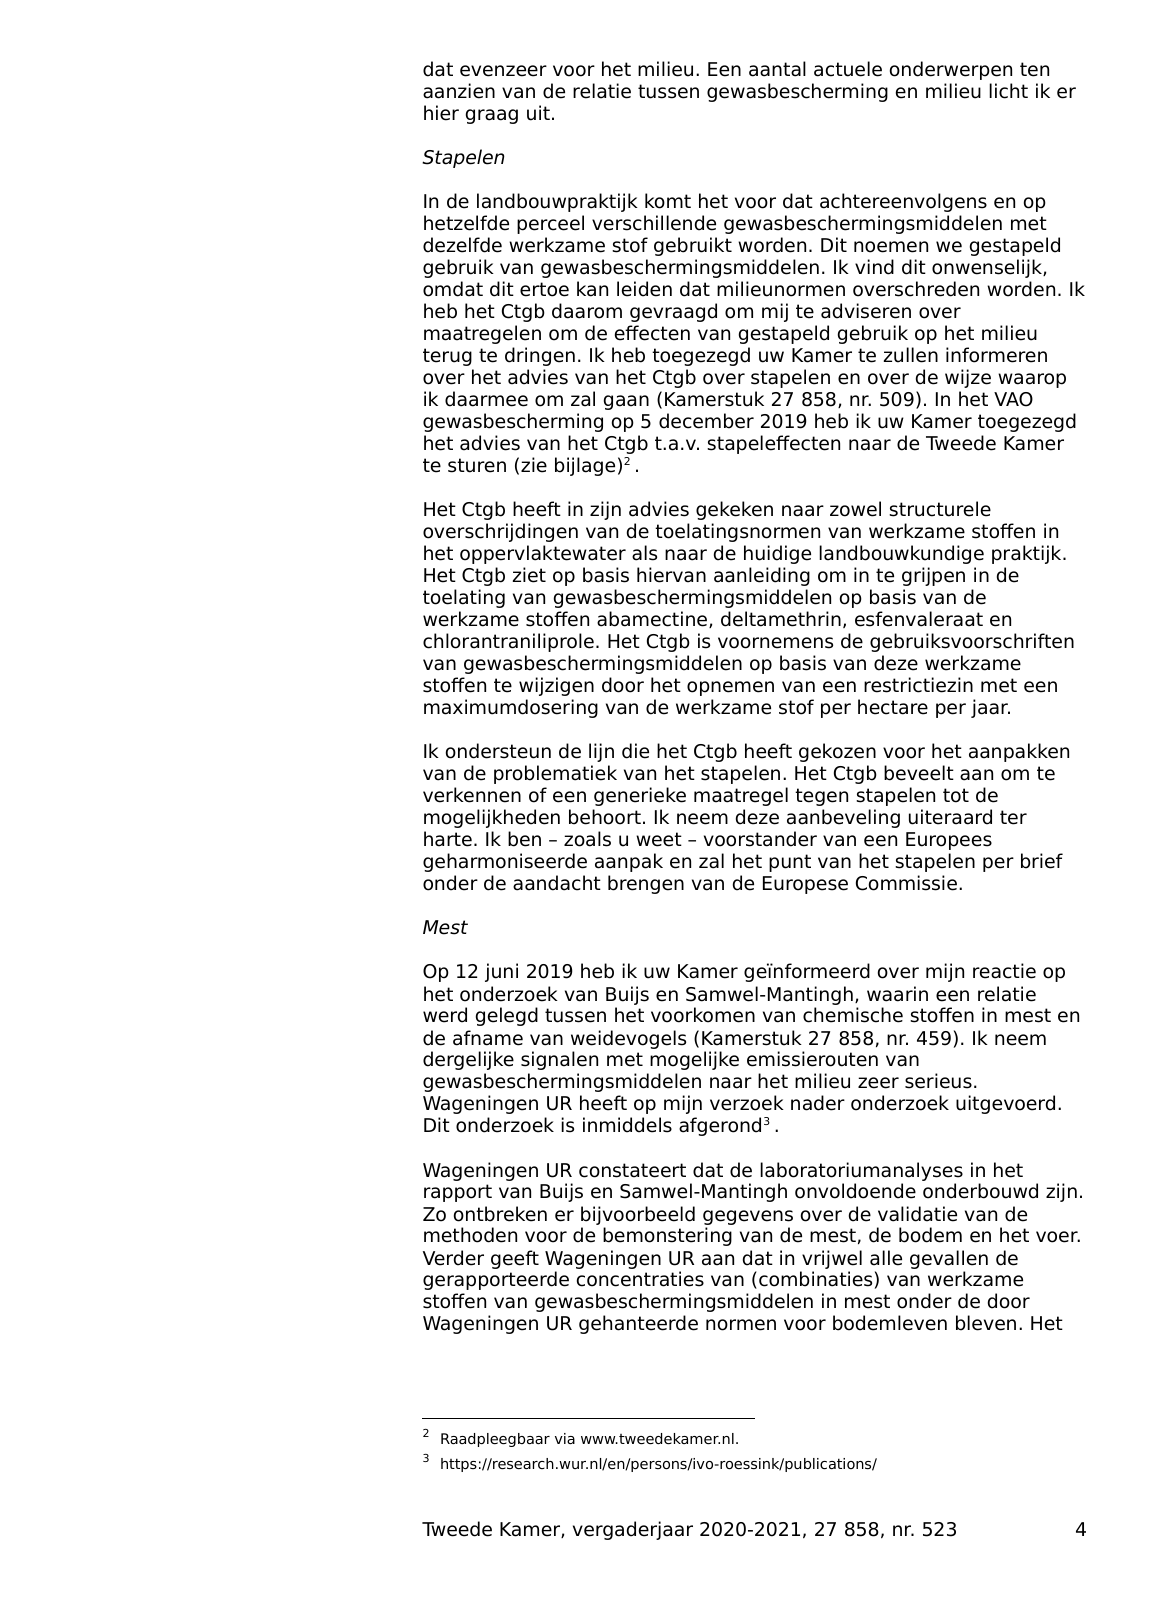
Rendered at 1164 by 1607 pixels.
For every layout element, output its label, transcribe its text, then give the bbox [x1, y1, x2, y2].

text Raadpleegbaar via www.tweedekamer.nl. [422, 1427, 1087, 1449]
subtitle Stapelen [422, 147, 1087, 169]
text Op 12 juni 2019 heb ik uw Kamer geïnformeerd over mijn reactie op het onderzoek van Buijs en Samwel-Mantingh, waarin een relatie werd gelegd tussen het voorkomen van chemische stoffen in mest en de afname van weidevogels (Kamerstuk 27 858, nr. 459). Ik neem dergelijke signalen met mogelijke emissierouten van gewasbeschermingsmiddelen naar het milieu zeer serieus. Wageningen UR heeft op mijn verzoek nader onderzoek uitgevoerd. Dit onderzoek is inmiddels afgerond. [422, 961, 1087, 1137]
subtitle Mest [422, 917, 1087, 939]
text https://research.wur.nl/en/persons/ivo-roessink/publications/ [422, 1452, 1087, 1474]
text Het Ctgb heeft in zijn advies gekeken naar zowel structurele overschrijdingen van de toelatingsnormen van werkzame stoffen in het oppervlaktewater als naar de huidige landbouwkundige praktijk. Het Ctgb ziet op basis hiervan aanleiding om in te grijpen in de toelating van gewasbeschermingsmiddelen op basis van de werkzame stoffen abamectine, deltamethrin, esfenvaleraat en chlorantraniliprole. Het Ctgb is voornemens de gebruiksvoorschriften van gewasbeschermingsmiddelen op basis van deze werkzame stoffen te wijzigen door het opnemen van een restrictiezin met een maximumdosering van de werkzame stof per hectare per jaar. [422, 499, 1087, 719]
text dat evenzeer voor het milieu. Een aantal actuele onderwerpen ten aanzien van de relatie tussen gewasbescherming en milieu licht ik er hier graag uit. [422, 59, 1087, 125]
text Wageningen UR constateert dat de laboratoriumanalyses in het rapport van Buijs en Samwel-Mantingh onvoldoende onderbouwd zijn. Zo ontbreken er bijvoorbeeld gegevens over de validatie van de methoden voor de bemonstering van de mest, de bodem en het voer. Verder geeft Wageningen UR aan dat in vrijwel alle gevallen de gerapporteerde concentraties van (combinaties) van werkzame stoffen van gewasbeschermingsmiddelen in mest onder de door Wageningen UR gehanteerde normen voor bodemleven bleven. Het [422, 1159, 1087, 1335]
text Ik ondersteun de lijn die het Ctgb heeft gekozen voor het aanpakken van de problematiek van het stapelen. Het Ctgb beveelt aan om te verkennen of een generieke maatregel tegen stapelen tot de mogelijkheden behoort. Ik neem deze aanbeveling uiteraard ter harte. Ik ben – zoals u weet – voorstander van een Europees geharmoniseerde aanpak en zal het punt van het stapelen per brief onder de aandacht brengen van de Europese Commissie. [422, 741, 1087, 895]
text In de landbouwpraktijk komt het voor dat achtereenvolgens en op hetzelfde perceel verschillende gewasbeschermingsmiddelen met dezelfde werkzame stof gebruikt worden. Dit noemen we gestapeld gebruik van gewasbeschermingsmiddelen. Ik vind dit onwenselijk, omdat dit ertoe kan leiden dat milieunormen overschreden worden. Ik heb het Ctgb daarom gevraagd om mij te adviseren over maatregelen om de effecten van gestapeld gebruik op het milieu terug te dringen. Ik heb toegezegd uw Kamer te zullen informeren over het advies van het Ctgb over stapelen en over de wijze waarop ik daarmee om zal gaan (Kamerstuk 27 858, nr. 509). In het VAO gewasbescherming op 5 december 2019 heb ik uw Kamer toegezegd het advies van het Ctgb t.a.v. stapeleffecten naar de Tweede Kamer te sturen (zie bijlage). [422, 191, 1087, 477]
